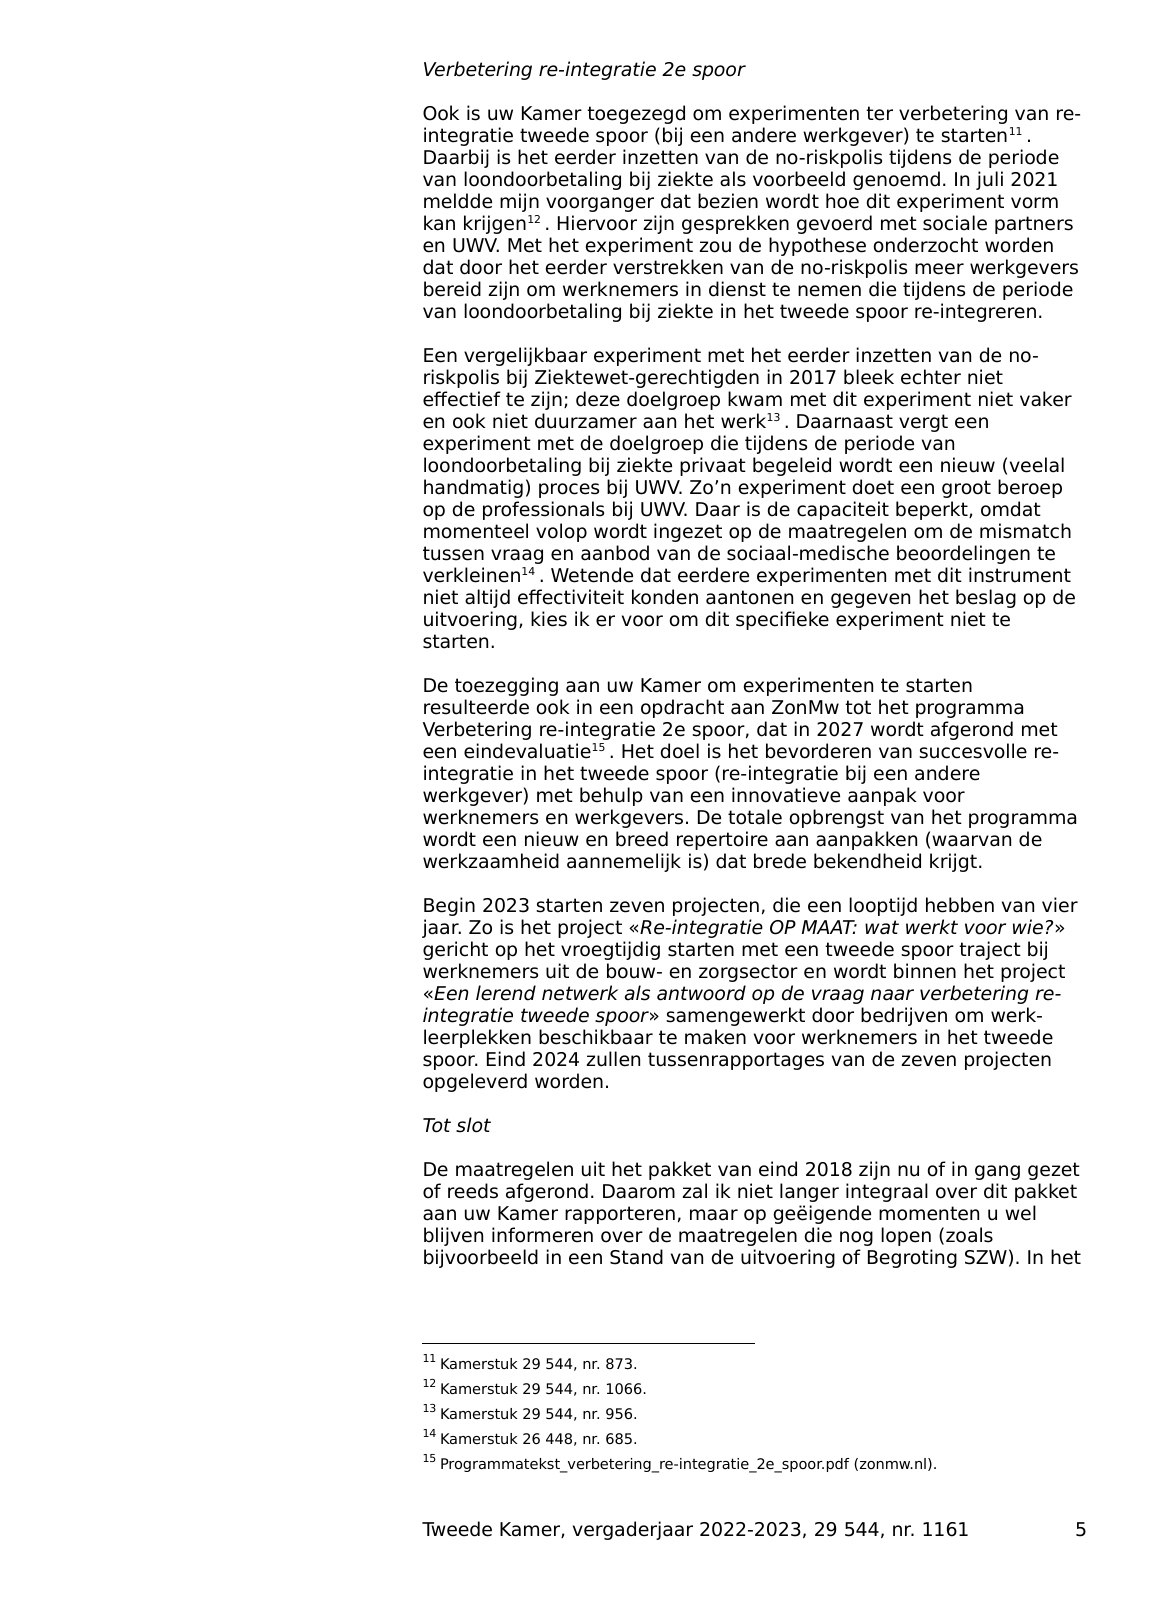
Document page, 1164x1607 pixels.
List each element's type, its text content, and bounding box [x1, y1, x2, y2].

text Kamerstuk 29 544, nr. 873. [422, 1352, 1087, 1374]
subtitle Tot slot [422, 1115, 1087, 1137]
text Programmatekst_verbetering_re-integratie_2e_spoor.pdf (zonmw.nl). [422, 1452, 1087, 1474]
text Ook is uw Kamer toegezegd om experimenten ter verbetering van re-integratie tweede spoor (bij een andere werkgever) te starten. Daarbij is het eerder inzetten van de no-riskpolis tijdens de periode van loondoorbetaling bij ziekte als voorbeeld genoemd. In juli 2021 meldde mijn voorganger dat bezien wordt hoe dit experiment vorm kan krijgen. Hiervoor zijn gesprekken gevoerd met sociale partners en UWV. Met het experiment zou de hypothese onderzocht worden dat door het eerder verstrekken van de no-riskpolis meer werkgevers bereid zijn om werknemers in dienst te nemen die tijdens de periode van loondoorbetaling bij ziekte in het tweede spoor re-integreren. [422, 103, 1087, 323]
text Een vergelijkbaar experiment met het eerder inzetten van de no-riskpolis bij Ziektewet-gerechtigden in 2017 bleek echter niet effectief te zijn; deze doelgroep kwam met dit experiment niet vaker en ook niet duurzamer aan het werk. Daarnaast vergt een experiment met de doelgroep die tijdens de periode van loondoorbetaling bij ziekte privaat begeleid wordt een nieuw (veelal handmatig) proces bij UWV. Zo’n experiment doet een groot beroep op de professionals bij UWV. Daar is de capaciteit beperkt, omdat momenteel volop wordt ingezet op de maatregelen om de mismatch tussen vraag en aanbod van de sociaal-medische beoordelingen te verkleinen. Wetende dat eerdere experimenten met dit instrument niet altijd effectiviteit konden aantonen en gegeven het beslag op de uitvoering, kies ik er voor om dit specifieke experiment niet te starten. [422, 345, 1087, 653]
text Kamerstuk 29 544, nr. 956. [422, 1402, 1087, 1424]
subtitle Verbetering re-integratie 2e spoor [422, 59, 1087, 81]
text De toezegging aan uw Kamer om experimenten te starten resulteerde ook in een opdracht aan ZonMw tot het programma Verbetering re-integratie 2e spoor, dat in 2027 wordt afgerond met een eindevaluatie. Het doel is het bevorderen van succesvolle re-integratie in het tweede spoor (re-integratie bij een andere werkgever) met behulp van een innovatieve aanpak voor werknemers en werkgevers. De totale opbrengst van het programma wordt een nieuw en breed repertoire aan aanpakken (waarvan de werkzaamheid aannemelijk is) dat brede bekendheid krijgt. [422, 675, 1087, 873]
text Kamerstuk 26 448, nr. 685. [422, 1427, 1087, 1449]
text De maatregelen uit het pakket van eind 2018 zijn nu of in gang gezet of reeds afgerond. Daarom zal ik niet langer integraal over dit pakket aan uw Kamer rapporteren, maar op geëigende momenten u wel blijven informeren over de maatregelen die nog lopen (zoals bijvoorbeeld in een Stand van de uitvoering of Begroting SZW). In het [422, 1159, 1087, 1269]
text Kamerstuk 29 544, nr. 1066. [422, 1377, 1087, 1399]
text Begin 2023 starten zeven projecten, die een looptijd hebben van vier jaar. Zo is het project «Re-integratie OP MAAT: wat werkt voor wie?» gericht op het vroegtijdig starten met een tweede spoor traject bij werknemers uit de bouw- en zorgsector en wordt binnen het project «Een lerend netwerk als antwoord op de vraag naar verbetering re-integratie tweede spoor» samengewerkt door bedrijven om werk-leerplekken beschikbaar te maken voor werknemers in het tweede spoor. Eind 2024 zullen tussenrapportages van de zeven projecten opgeleverd worden. [422, 895, 1087, 1093]
